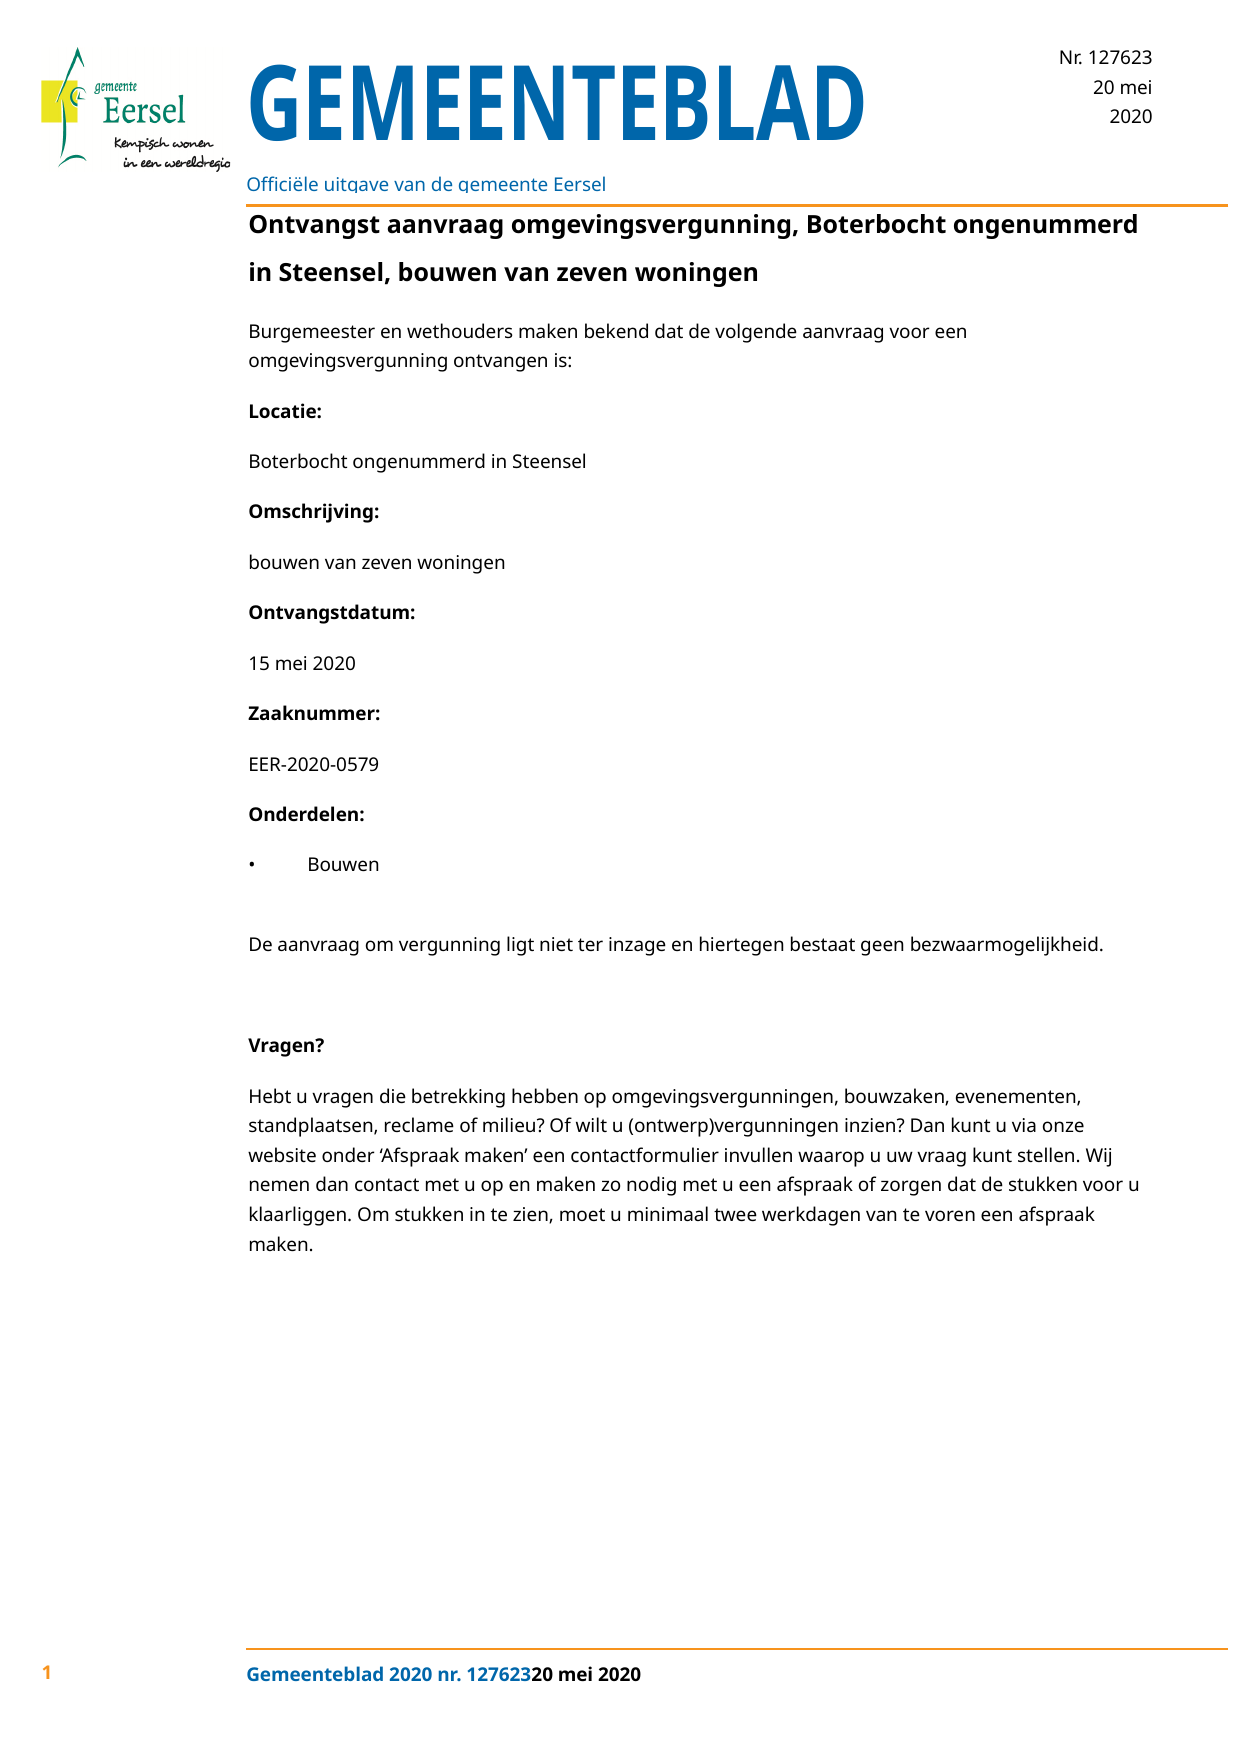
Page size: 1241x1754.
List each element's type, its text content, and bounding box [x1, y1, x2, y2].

text 15 mei 2020 [248, 650, 1152, 676]
text bouwen van zeven woningen [248, 549, 1152, 575]
text Boterbocht ongenummerd in Steensel [248, 448, 1152, 474]
text De aanvraag om vergunning ligt niet ter inzage en hiertegen bestaat geen bezwaarmogelijkheid. [248, 932, 1152, 957]
text Vragen? [248, 1032, 1152, 1058]
text Zaaknummer: [248, 700, 1152, 726]
text EER-2020-0579 [248, 751, 1152, 777]
text Burgemeester en wethouders maken bekend dat de volgende aanvraag voor een omgevingsvergunning ontvangen is: [248, 318, 1152, 373]
text Locatie: [248, 398, 1152, 424]
text Onderdelen: [248, 801, 1152, 827]
list Bouwen [248, 852, 1152, 877]
text Ontvangst aanvraag omgevingsvergunning, Boterbocht ongenummerd in Steensel, bouwen van zeven woningen [248, 207, 1152, 288]
text Omschrijving: [248, 499, 1152, 524]
text Ontvangstdatum: [248, 599, 1152, 625]
picture [41, 47, 231, 172]
text Hebt u vragen die betrekking hebben op omgevingsvergunningen, bouwzaken, evenementen, standplaatsen, reclame of milieu? Of wilt u (ontwerp)vergunningen inzien? Dan kunt u via onze website onder ‘Afspraak maken’ een contactformulier invullen waarop u uw vraag kunt stellen. Wij nemen dan contact met u op en maken zo nodig met u een afspraak of zorgen dat de stukken voor u klaarliggen. Om stukken in te zien, moet u minimaal twee werkdagen van te voren een afspraak maken. [248, 1083, 1152, 1257]
